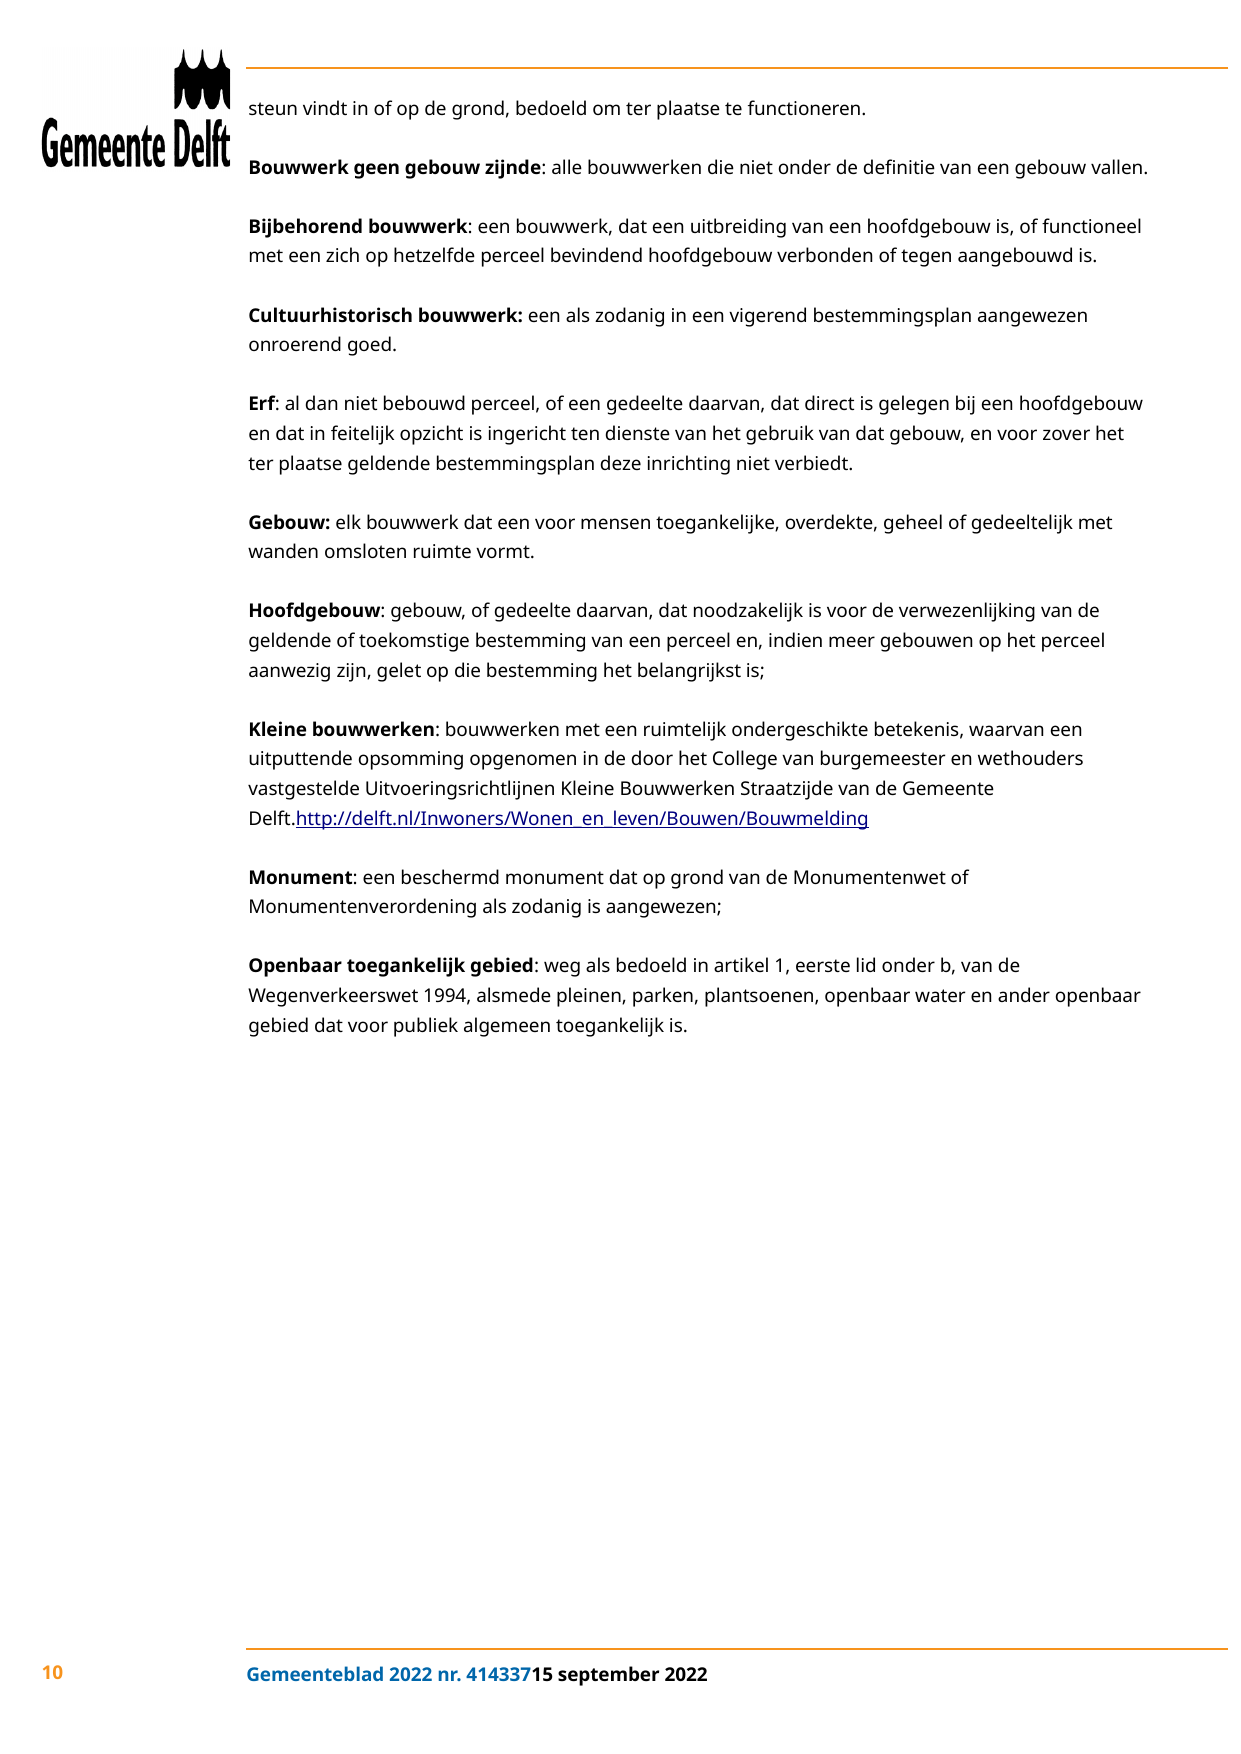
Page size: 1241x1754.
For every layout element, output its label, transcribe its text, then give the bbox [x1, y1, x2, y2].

text Bijbehorend bouwwerk: een bouwwerk, dat een uitbreiding van een hoofdgebouw is, of functioneel met een zich op hetzelfde perceel bevindend hoofdgebouw verbonden of tegen aangebouwd is. [248, 213, 1152, 268]
text Hoofdgebouw: gebouw, of gedeelte daarvan, dat noodzakelijk is voor de verwezenlijking van de geldende of toekomstige bestemming van een perceel en, indien meer gebouwen op het perceel aanwezig zijn, gelet op die bestemming het belangrijkst is; [248, 598, 1152, 683]
text Gebouw: elk bouwwerk dat een voor mensen toegankelijke, overdekte, geheel of gedeeltelijk met wanden omsloten ruimte vormt. [248, 509, 1152, 564]
text Erf: al dan niet bebouwd perceel, of een gedeelte daarvan, dat direct is gelegen bij een hoofdgebouw en dat in feitelijk opzicht is ingericht ten dienste van het gebruik van dat gebouw, en voor zover het ter plaatse geldende bestemmingsplan deze inrichting niet verbiedt. [248, 391, 1152, 476]
picture [41, 47, 231, 172]
text steun vindt in of op de grond, bedoeld om ter plaatse te functioneren. [248, 95, 1152, 121]
text Monument: een beschermd monument dat op grond van de Monumentenwet of Monumentenverordening als zodanig is aangewezen; [248, 864, 1152, 919]
text Openbaar toegankelijk gebied: weg als bedoeld in artikel 1, eerste lid onder b, van de Wegenverkeerswet 1994, alsmede pleinen, parken, plantsoenen, openbaar water en ander openbaar gebied dat voor publiek algemeen toegankelijk is. [248, 953, 1152, 1038]
text Kleine bouwwerken: bouwwerken met een ruimtelijk ondergeschikte betekenis, waarvan een uitputtende opsomming opgenomen in de door het College van burgemeester en wethouders vastgestelde Uitvoeringsrichtlijnen Kleine Bouwwerken Straatzijde van de Gemeente Delft.http://delft.nl/Inwoners/Wonen_en_leven/Bouwen/Bouwmelding [248, 716, 1152, 831]
text Bouwwerk geen gebouw zijnde: alle bouwwerken die niet onder de definitie van een gebouw vallen. [248, 154, 1152, 180]
text Cultuurhistorisch bouwwerk: een als zodanig in een vigerend bestemmingsplan aangewezen onroerend goed. [248, 302, 1152, 357]
